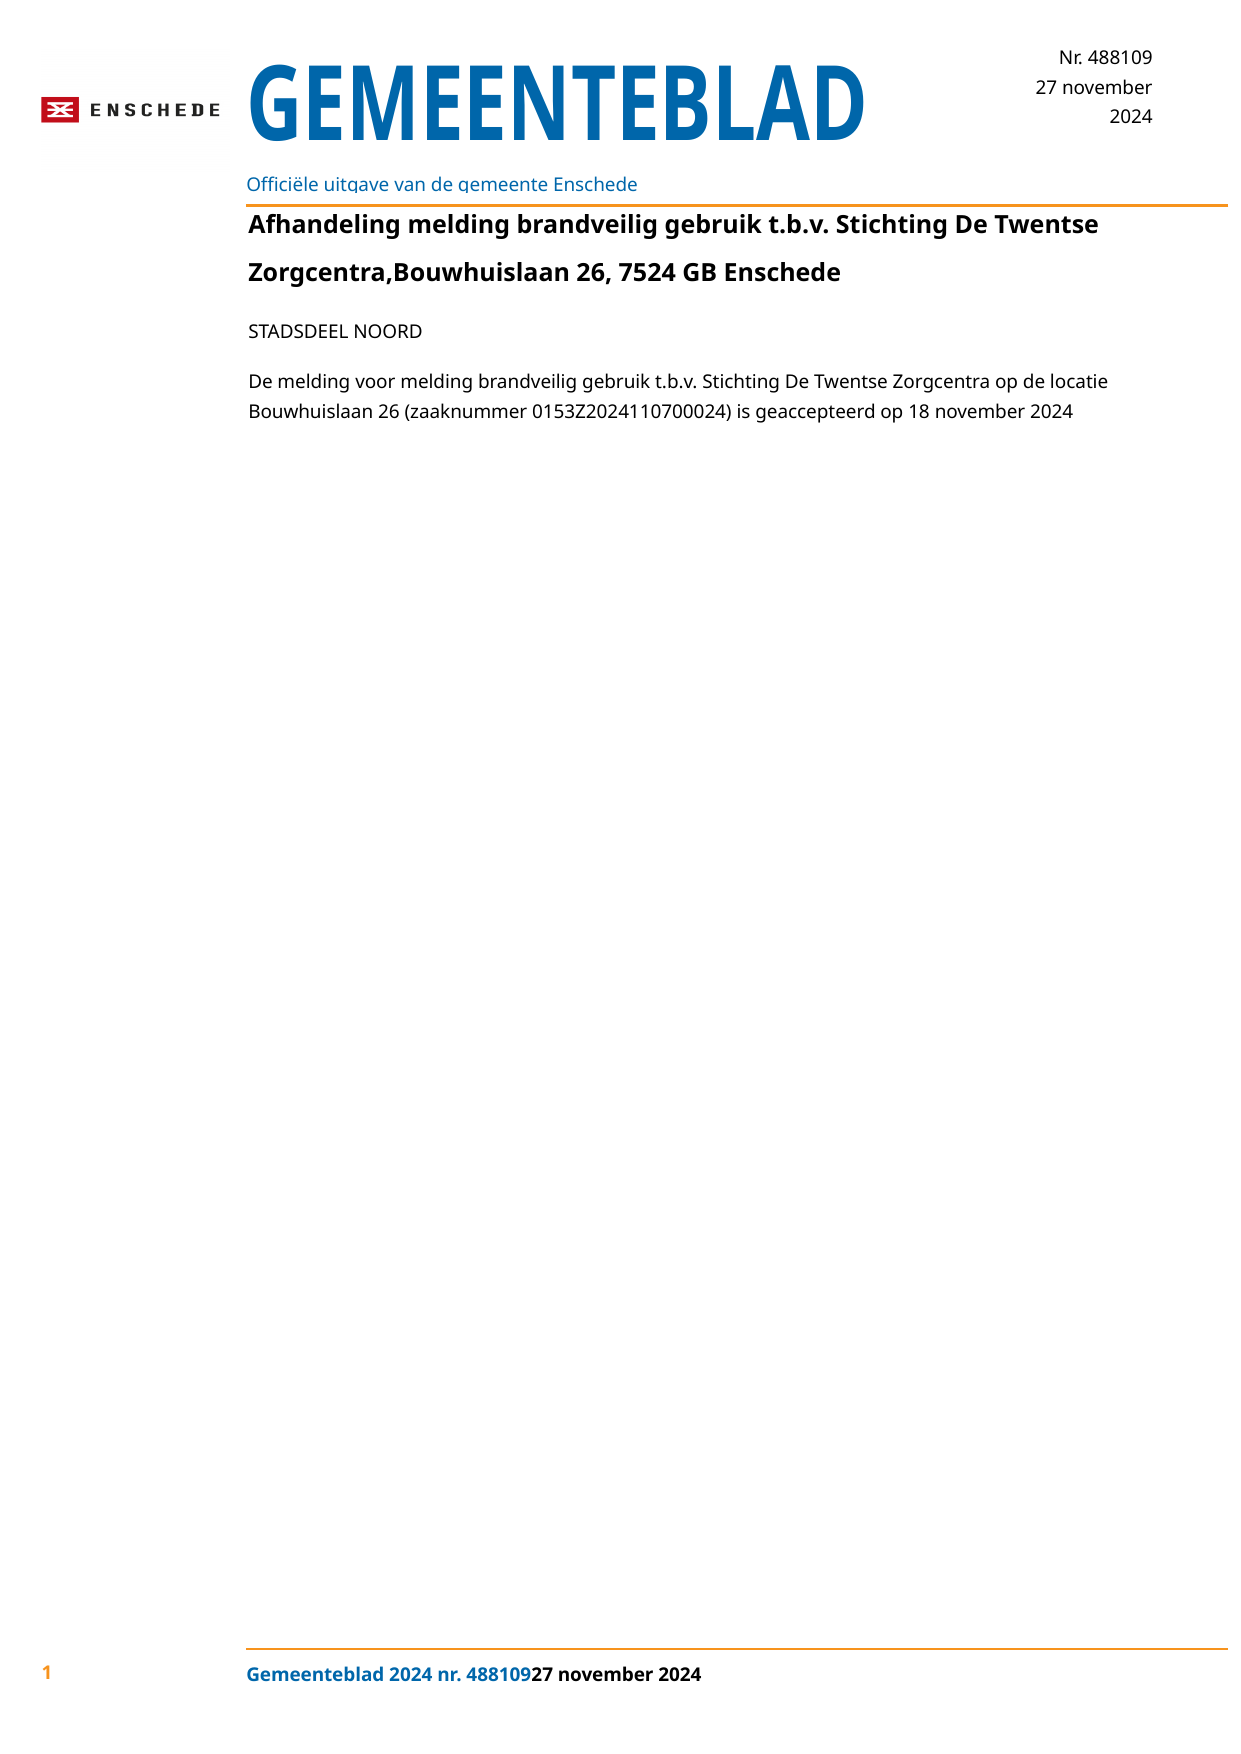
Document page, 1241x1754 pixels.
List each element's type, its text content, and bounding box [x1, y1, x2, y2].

picture [41, 47, 231, 172]
text Afhandeling melding brandveilig gebruik t.b.v. Stichting De Twentse Zorgcentra,Bouwhuislaan 26, 7524 GB Enschede [248, 207, 1152, 288]
text STADSDEEL NOORD [248, 318, 1152, 344]
text De melding voor melding brandveilig gebruik t.b.v. Stichting De Twentse Zorgcentra op de locatie Bouwhuislaan 26 (zaaknummer 0153Z2024110700024) is geaccepteerd op 18 november 2024 [248, 368, 1152, 424]
